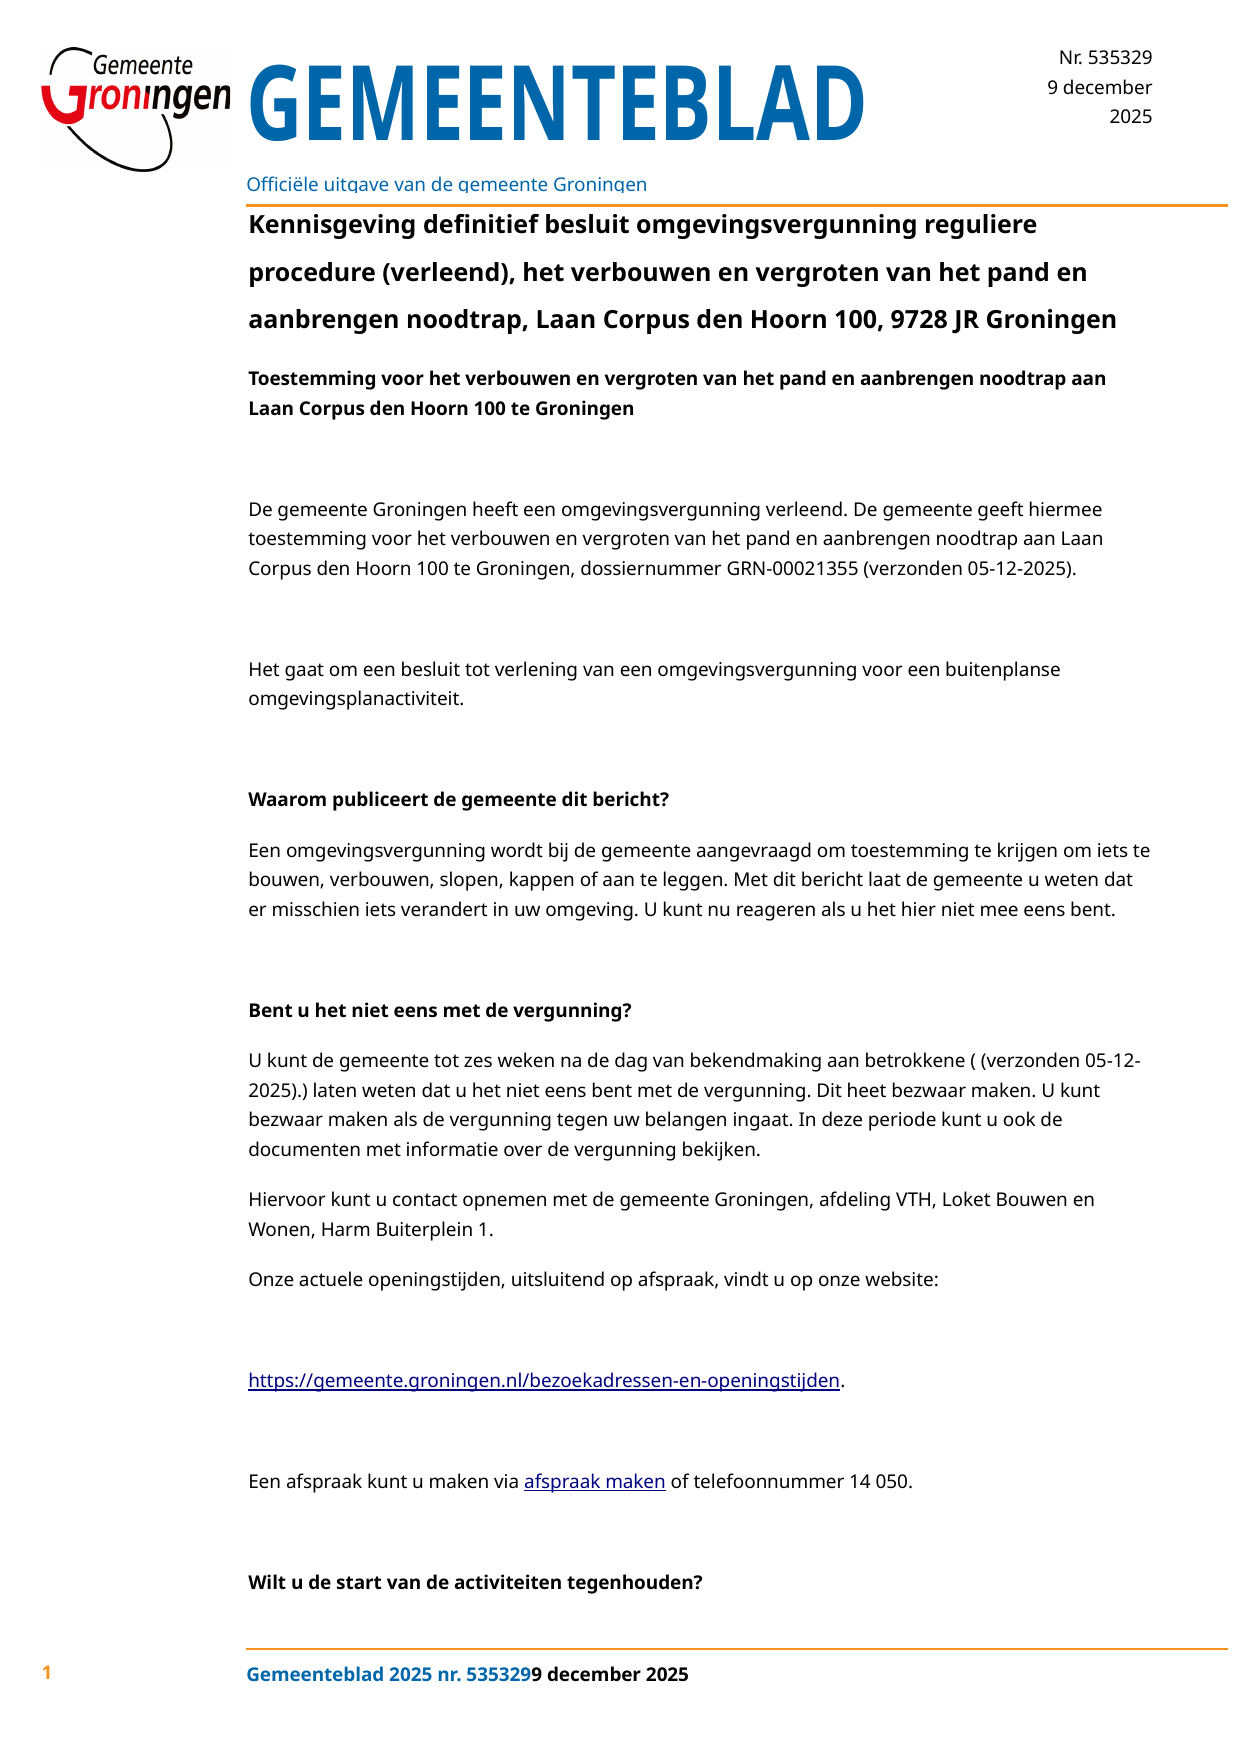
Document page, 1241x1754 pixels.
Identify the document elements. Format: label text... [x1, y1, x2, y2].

text Wilt u de start van de activiteiten tegenhouden? [248, 1569, 1152, 1594]
text De gemeente Groningen heeft een omgevingsvergunning verleend. De gemeente geeft hiermee toestemming voor het verbouwen en vergroten van het pand en aanbrengen noodtrap aan Laan Corpus den Hoorn 100 te Groningen, dossiernummer GRN-00021355 (verzonden 05-12-2025). [248, 496, 1152, 581]
text Bent u het niet eens met de vergunning? [248, 997, 1152, 1022]
text Waarom publiceert de gemeente dit bericht? [248, 786, 1152, 812]
text https://gemeente.groningen.nl/bezoekadressen-en-openingstijden. [248, 1367, 1152, 1393]
text Hiervoor kunt u contact opnemen met de gemeente Groningen, afdeling VTH, Loket Bouwen en Wonen, Harm Buiterplein 1. [248, 1186, 1152, 1242]
text Toestemming voor het verbouwen en vergroten van het pand en aanbrengen noodtrap aan Laan Corpus den Hoorn 100 te Groningen [248, 366, 1152, 421]
picture [41, 47, 231, 172]
text U kunt de gemeente tot zes weken na de dag van bekendmaking aan betrokkene ( (verzonden 05-12-2025).) laten weten dat u het niet eens bent met de vergunning. Dit heet bezwaar maken. U kunt bezwaar maken als de vergunning tegen uw belangen ingaat. In deze periode kunt u ook de documenten met informatie over de vergunning bekijken. [248, 1047, 1152, 1162]
text Kennisgeving definitief besluit omgevingsvergunning reguliere procedure (verleend), het verbouwen en vergroten van het pand en aanbrengen noodtrap, Laan Corpus den Hoorn 100, 9728 JR Groningen [248, 207, 1152, 336]
text Een afspraak kunt u maken via afspraak maken of telefoonnummer 14 050. [248, 1468, 1152, 1494]
text Onze actuele openingstijden, uitsluitend op afspraak, vindt u op onze website: [248, 1266, 1152, 1292]
text Een omgevingsvergunning wordt bij de gemeente aangevraagd om toestemming te krijgen om iets te bouwen, verbouwen, slopen, kappen of aan te leggen. Met dit bericht laat de gemeente u weten dat er misschien iets verandert in uw omgeving. U kunt nu reageren als u het hier niet mee eens bent. [248, 837, 1152, 922]
text Het gaat om een besluit tot verlening van een omgevingsvergunning voor een buitenplanse omgevingsplanactiviteit. [248, 656, 1152, 711]
